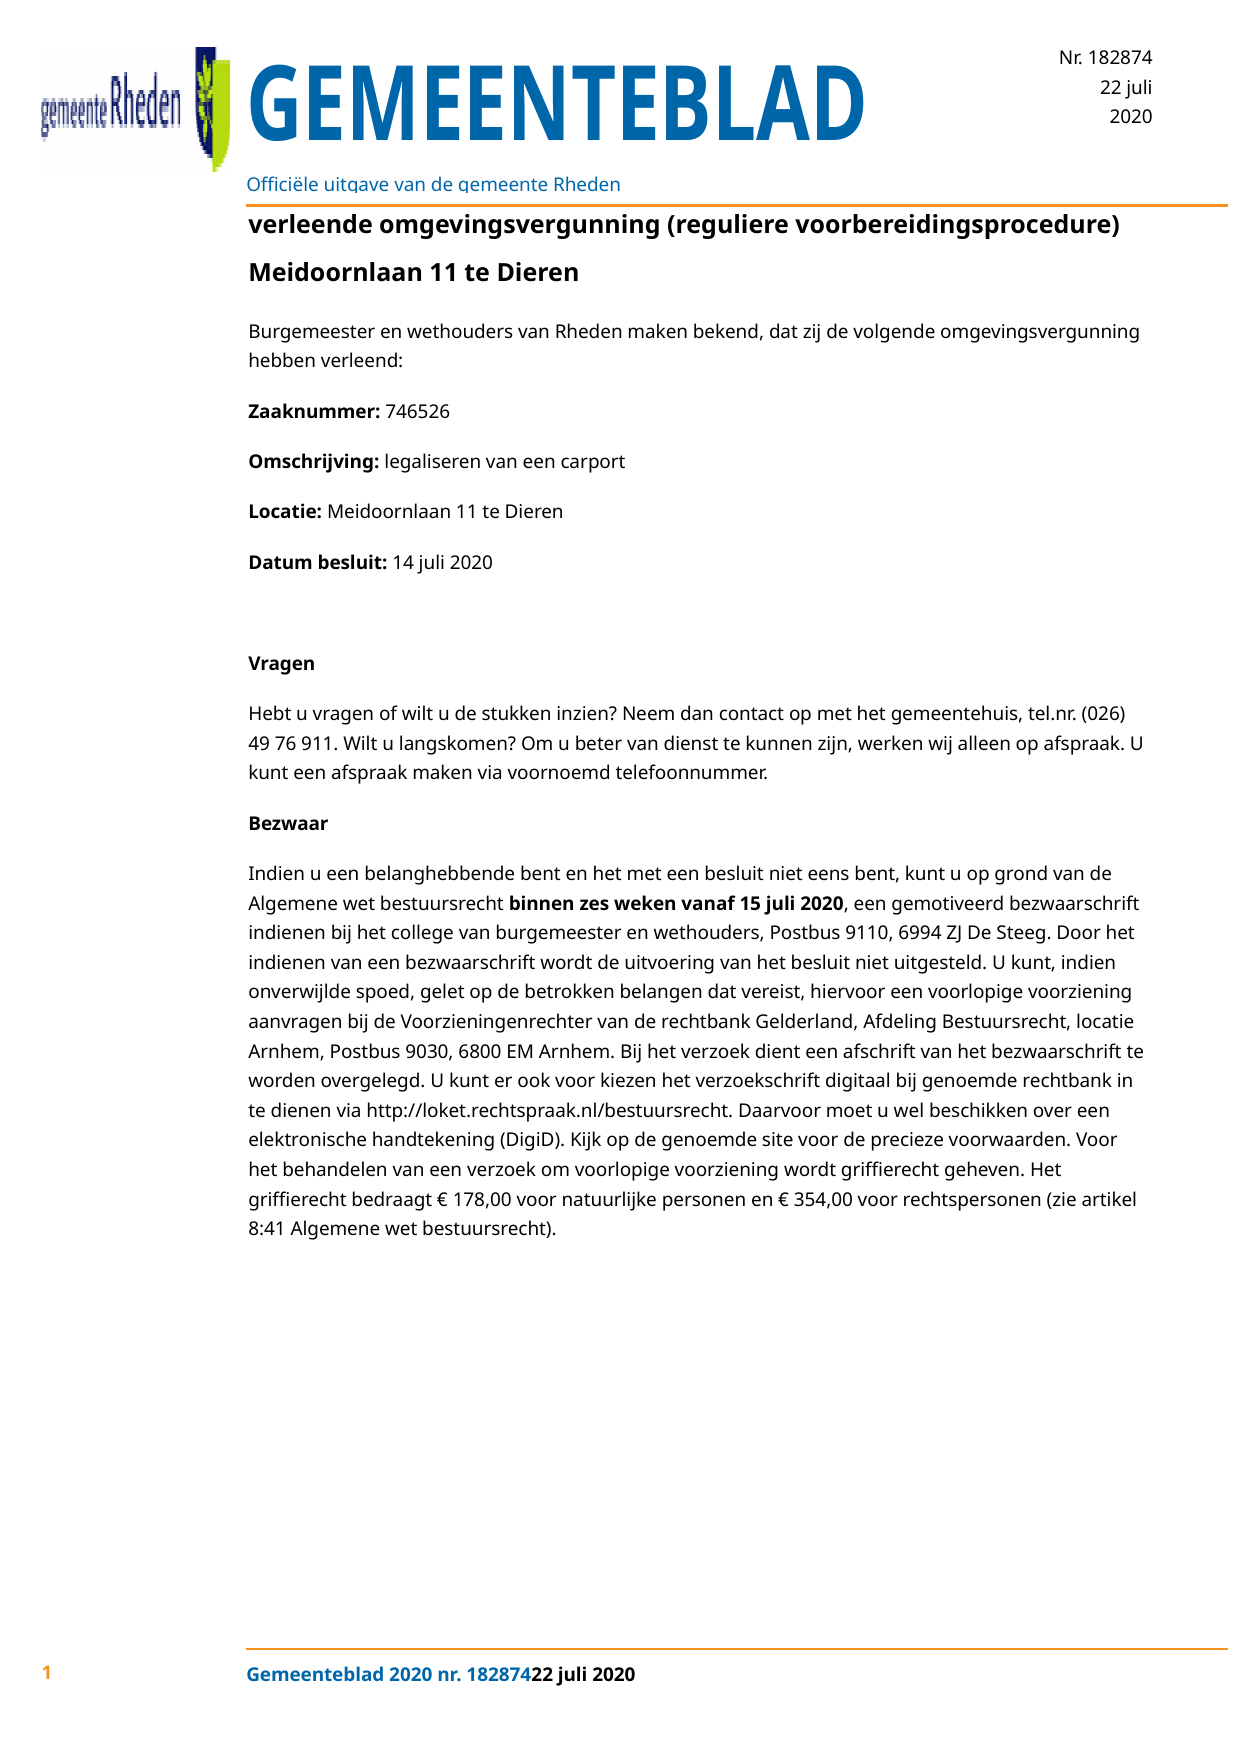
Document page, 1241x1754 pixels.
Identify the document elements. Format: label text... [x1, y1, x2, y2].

text verleende omgevingsvergunning (reguliere voorbereidingsprocedure) Meidoornlaan 11 te Dieren [248, 207, 1152, 288]
text Omschrijving: legaliseren van een carport [248, 448, 1152, 474]
text Burgemeester en wethouders van Rheden maken bekend, dat zij de volgende omgevingsvergunning hebben verleend: [248, 318, 1152, 373]
text Hebt u vragen of wilt u de stukken inzien? Neem dan contact op met het gemeentehuis, tel.nr. (026) 49 76 911. Wilt u langskomen? Om u beter van dienst te kunnen zijn, werken wij alleen op afspraak. U kunt een afspraak maken via voornoemd telefoonnummer. [248, 700, 1152, 785]
text Datum besluit: 14 juli 2020 [248, 549, 1152, 575]
picture [41, 47, 231, 172]
text Locatie: Meidoornlaan 11 te Dieren [248, 499, 1152, 524]
text Zaaknummer: 746526 [248, 398, 1152, 424]
text Indien u een belanghebbende bent en het met een besluit niet eens bent, kunt u op grond van de Algemene wet bestuursrecht binnen zes weken vanaf 15 juli 2020, een gemotiveerd bezwaarschrift indienen bij het college van burgemeester en wethouders, Postbus 9110, 6994 ZJ De Steeg. Door het indienen van een bezwaarschrift wordt de uitvoering van het besluit niet uitgesteld. U kunt, indien onverwijlde spoed, gelet op de betrokken belangen dat vereist, hiervoor een voorlopige voorziening aanvragen bij de Voorzieningenrechter van de rechtbank Gelderland, Afdeling Bestuursrecht, locatie Arnhem, Postbus 9030, 6800 EM Arnhem. Bij het verzoek dient een afschrift van het bezwaarschrift te worden overgelegd. U kunt er ook voor kiezen het verzoekschrift digitaal bij genoemde rechtbank in te dienen via http://loket.rechtspraak.nl/bestuursrecht. Daarvoor moet u wel beschikken over een elektronische handtekening (DigiD). Kijk op de genoemde site voor de precieze voorwaarden. Voor het behandelen van een verzoek om voorlopige voorziening wordt griffierecht geheven. Het griffierecht bedraagt € 178,00 voor natuurlijke personen en € 354,00 voor rechtspersonen (zie artikel 8:41 Algemene wet bestuursrecht). [248, 860, 1152, 1241]
text Vragen [248, 650, 1152, 676]
text Bezwaar [248, 810, 1152, 836]
